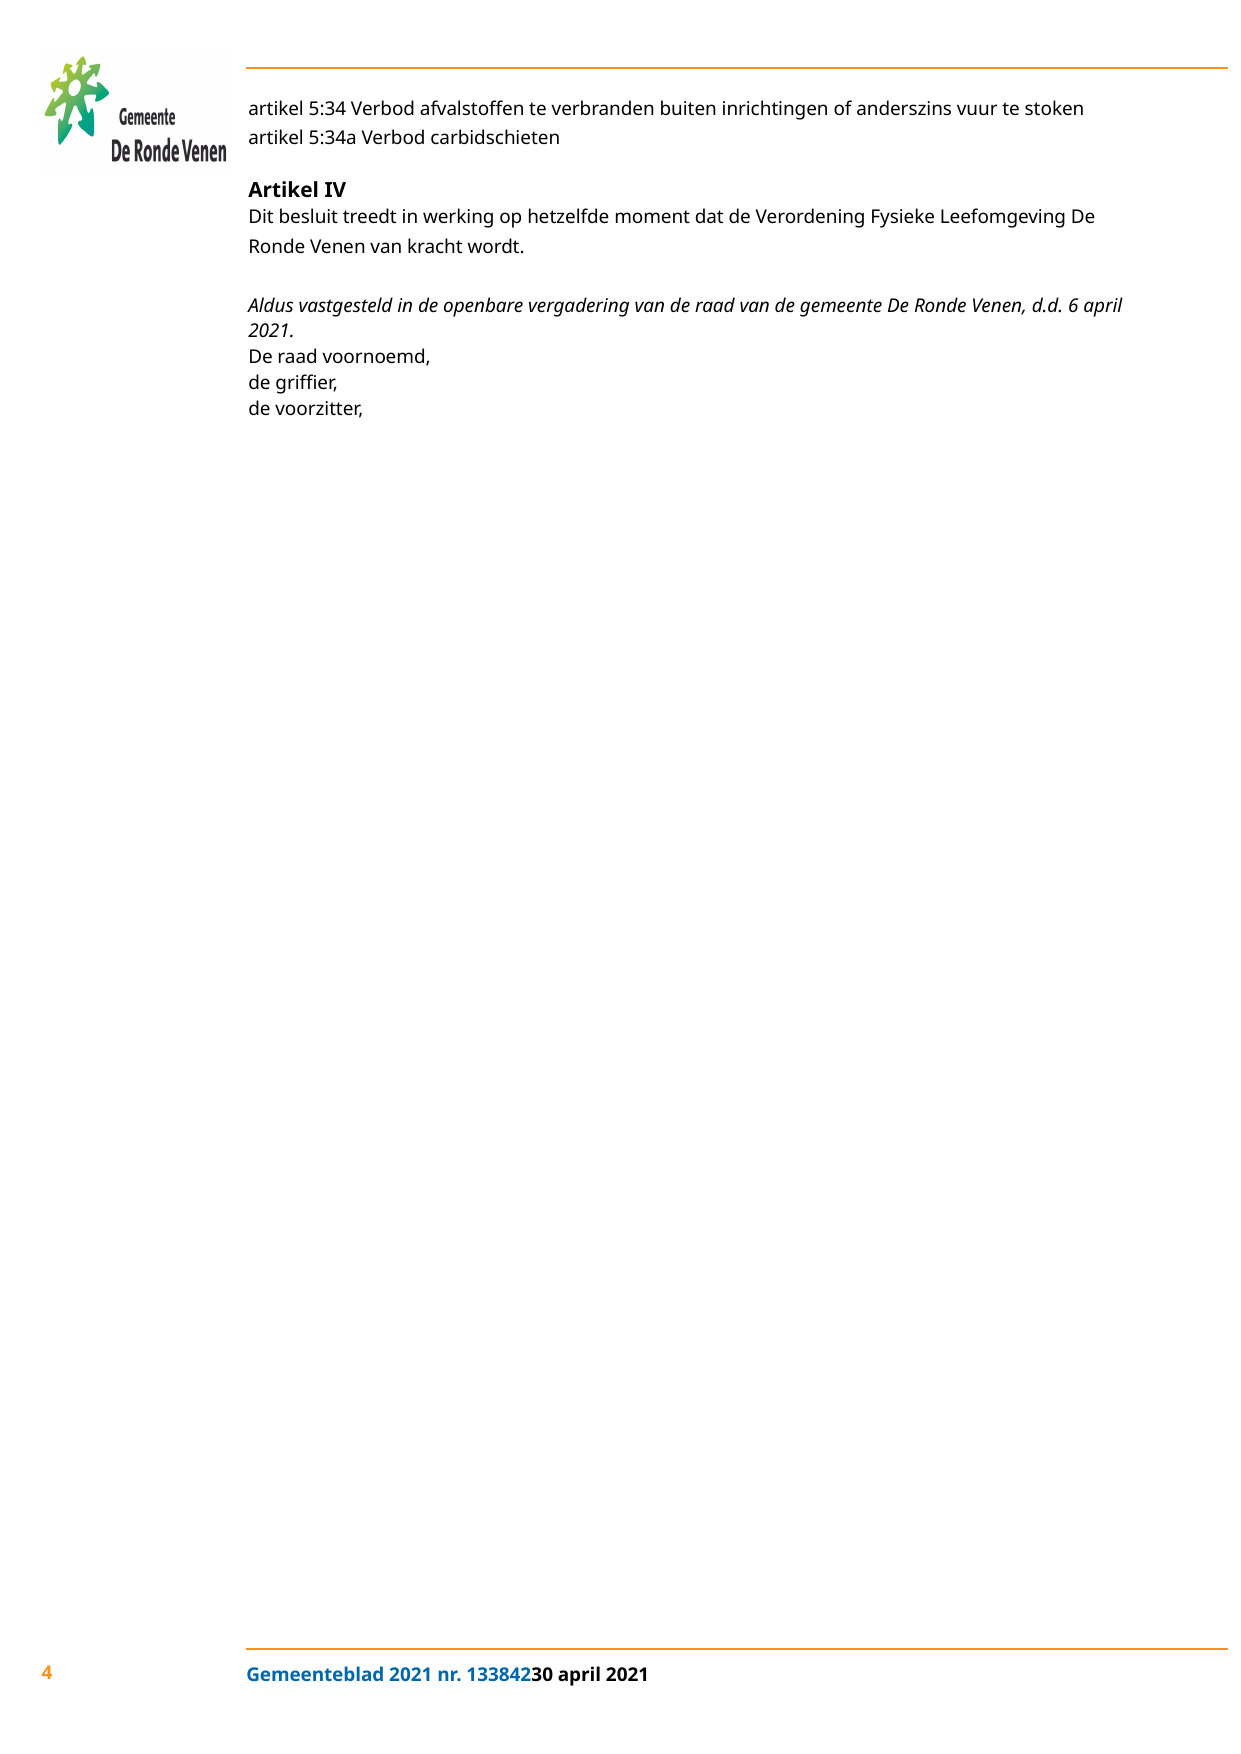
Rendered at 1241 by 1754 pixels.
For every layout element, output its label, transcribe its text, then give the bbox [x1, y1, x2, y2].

text de griffier, [248, 369, 1152, 395]
text Aldus vastgesteld in de openbare vergadering van de raad van de gemeente De Ronde Venen, d.d. 6 april 2021. [248, 292, 1152, 343]
text Dit besluit treedt in werking op hetzelfde moment dat de Verordening Fysieke Leefomgeving De Ronde Venen van kracht wordt. [248, 203, 1152, 258]
text De raad voornoemd, [248, 343, 1152, 369]
text artikel 5:34a Verbod carbidschieten [248, 124, 1152, 150]
picture [41, 47, 231, 172]
text artikel 5:34 Verbod afvalstoffen te verbranden buiten inrichtingen of anderszins vuur te stoken [248, 95, 1152, 121]
text Artikel IV [248, 175, 1152, 203]
text de voorzitter, [248, 395, 1152, 421]
